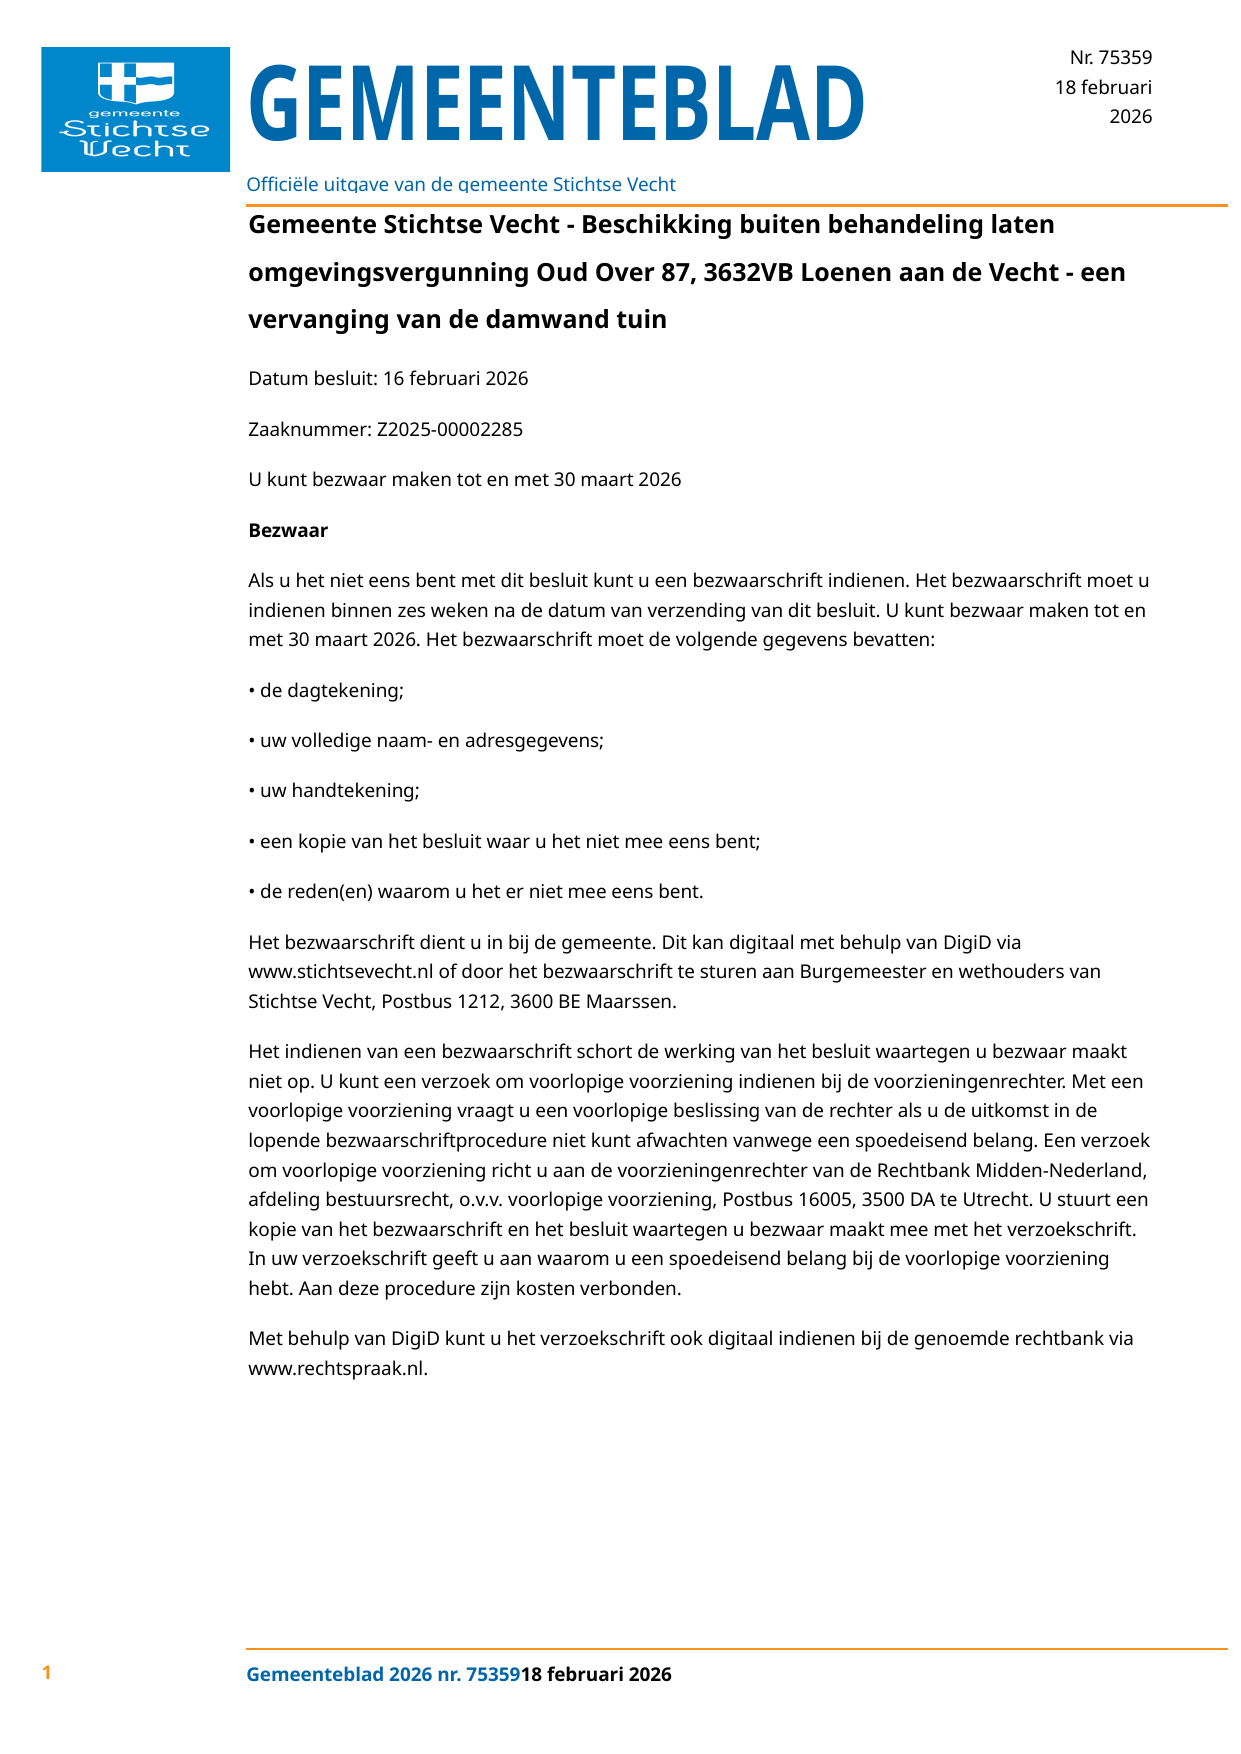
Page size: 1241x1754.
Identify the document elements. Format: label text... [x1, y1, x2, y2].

text • uw volledige naam- en adresgegevens; [248, 727, 1152, 753]
picture [137, 63, 174, 103]
text • een kopie van het besluit waar u het niet mee eens bent; [248, 828, 1152, 854]
text Het bezwaarschrift dient u in bij de gemeente. Dit kan digitaal met behulp van DigiD via www.stichtsevecht.nl of door het bezwaarschrift te sturen aan Burgemeester en wethouders van Stichtse Vecht, Postbus 1212, 3600 BE Maarssen. [248, 929, 1152, 1014]
text • de reden(en) waarom u het er niet mee eens bent. [248, 878, 1152, 904]
text Het indienen van een bezwaarschrift schort de werking van het besluit waartegen u bezwaar maakt niet op. U kunt een verzoek om voorlopige voorziening indienen bij de voorzieningenrechter. Met een voorlopige voorziening vraagt u een voorlopige beslissing van de rechter als u de uitkomst in de lopende bezwaarschriftprocedure niet kunt afwachten vanwege een spoedeisend belang. Een verzoek om voorlopige voorziening richt u aan de voorzieningenrechter van de Rechtbank Midden-Nederland, afdeling bestuursrecht, o.v.v. voorlopige voorziening, Postbus 16005, 3500 DA te Utrecht. U stuurt een kopie van het bezwaarschrift en het besluit waartegen u bezwaar maakt mee met het verzoekschrift. In uw verzoekschrift geeft u aan waarom u een spoedeisend belang bij de voorlopige voorziening hebt. Aan deze procedure zijn kosten verbonden. [248, 1038, 1152, 1301]
text Gemeente Stichtse Vecht - Beschikking buiten behandeling laten omgevingsvergunning Oud Over 87, 3632VB Loenen aan de Vecht - een vervanging van de damwand tuin [248, 207, 1152, 336]
text Zaaknummer: Z2025-00002285 [248, 416, 1152, 442]
text Datum besluit: 16 februari 2026 [248, 366, 1152, 391]
text Als u het niet eens bent met dit besluit kunt u een bezwaarschrift indienen. Het bezwaarschrift moet u indienen binnen zes weken na de datum van verzending van dit besluit. U kunt bezwaar maken tot en met 30 maart 2026. Het bezwaarschrift moet de volgende gegevens bevatten: [248, 567, 1152, 652]
text Met behulp van DigiD kunt u het verzoekschrift ook digitaal indienen bij de genoemde rechtbank via www.rechtspraak.nl. [248, 1326, 1152, 1381]
picture [99, 63, 135, 101]
text Bezwaar [248, 517, 1152, 542]
text • de dagtekening; [248, 677, 1152, 702]
text U kunt bezwaar maken tot en met 30 maart 2026 [248, 466, 1152, 492]
text • uw handtekening; [248, 778, 1152, 803]
